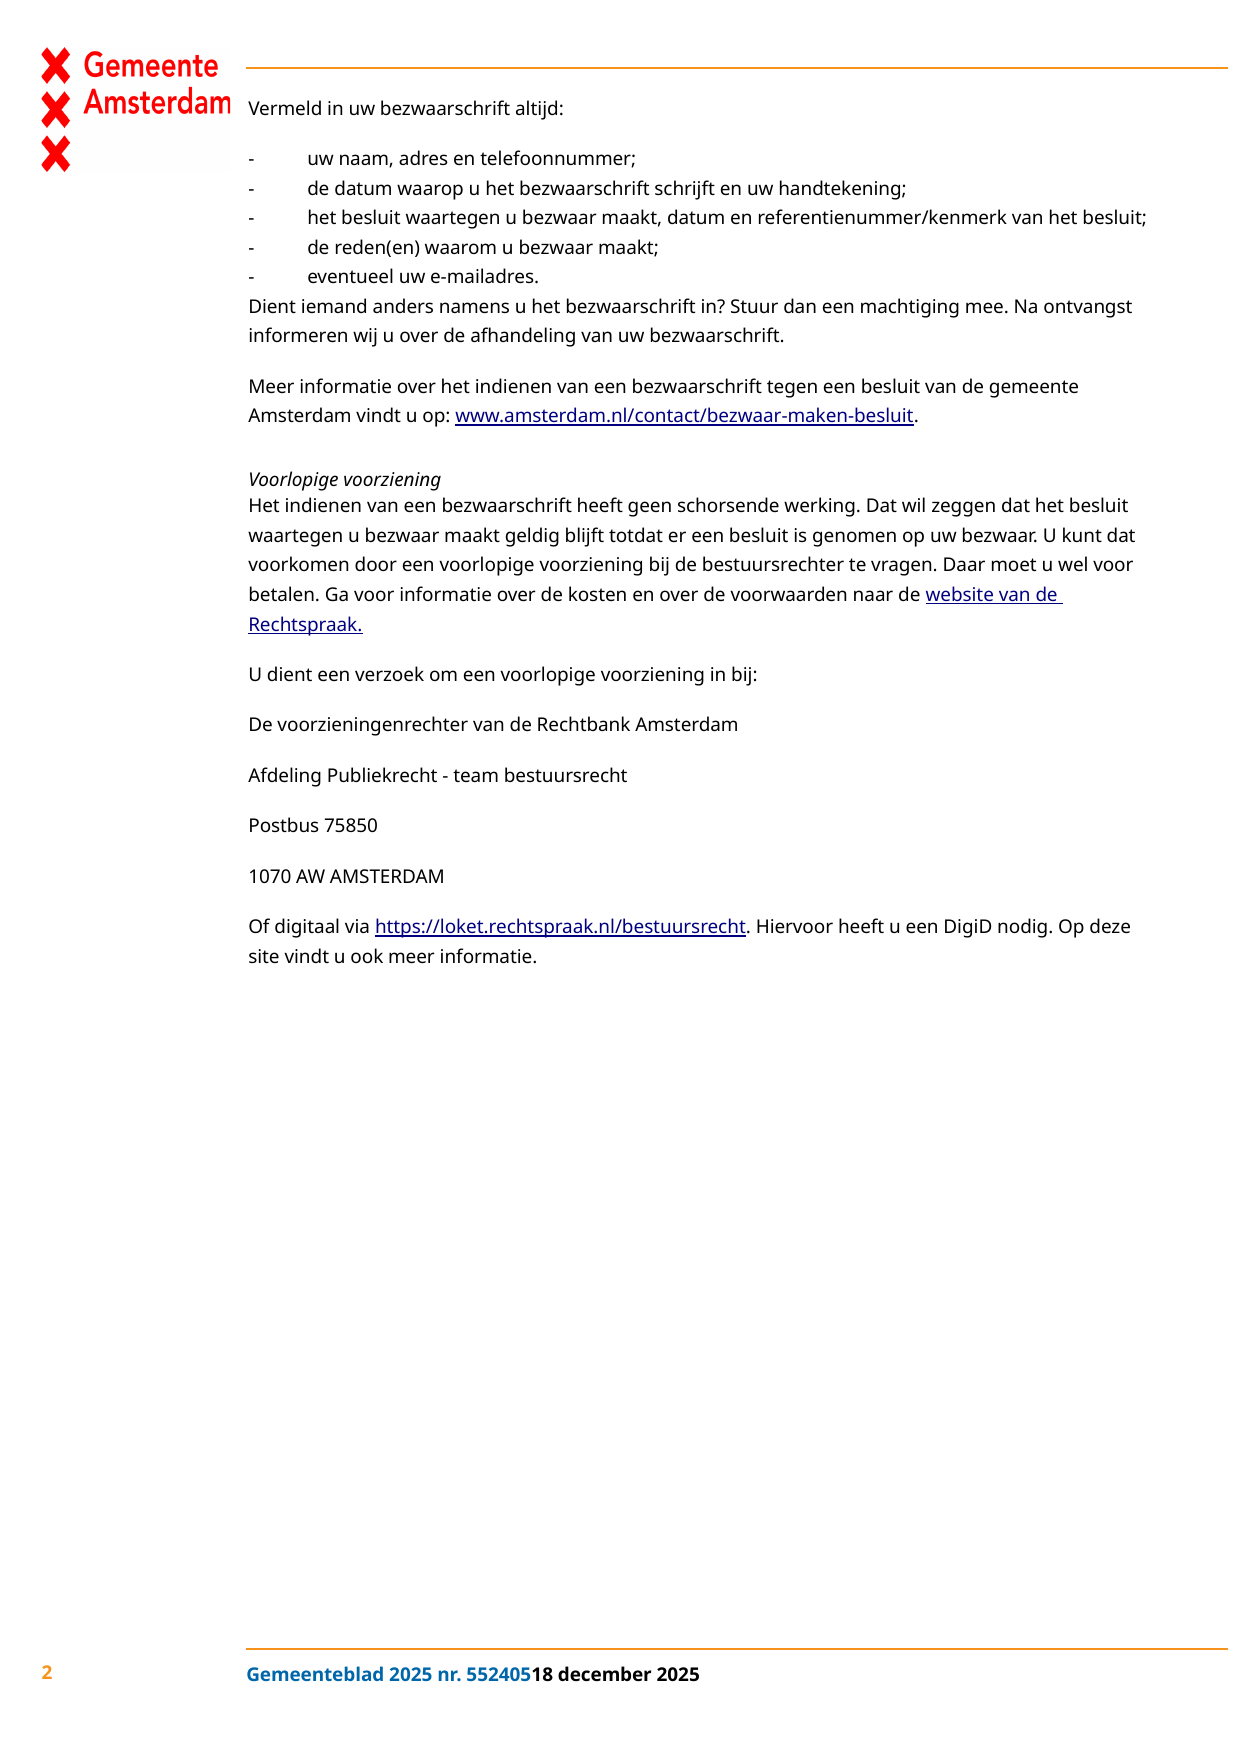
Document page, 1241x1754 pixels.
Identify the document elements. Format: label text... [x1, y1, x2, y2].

picture [41, 47, 231, 172]
text 1070 AW AMSTERDAM [248, 863, 1152, 888]
list de datum waarop u het bezwaarschrift schrijft en uw handtekening; [248, 175, 1152, 201]
text Het indienen van een bezwaarschrift heeft geen schorsende werking. Dat wil zeggen dat het besluit waartegen u bezwaar maakt geldig blijft totdat er een besluit is genomen op uw bezwaar. U kunt dat voorkomen door een voorlopige voorziening bij de bestuursrechter te vragen. Daar moet u wel voor betalen. Ga voor informatie over de kosten en over de voorwaarden naar de website van de Rechtspraak. [248, 492, 1152, 636]
text Voorlopige voorziening [248, 467, 1152, 492]
text Afdeling Publiekrecht - team bestuursrecht [248, 762, 1152, 788]
text U dient een verzoek om een voorlopige voorziening in bij: [248, 661, 1152, 687]
text Of digitaal via https://loket.rechtspraak.nl/bestuursrecht. Hiervoor heeft u een DigiD nodig. Op deze site vindt u ook meer informatie. [248, 913, 1152, 968]
list eventueel uw e-mailadres. [248, 263, 1152, 289]
list uw naam, adres en telefoonnummer; [248, 145, 1152, 171]
text Postbus 75850 [248, 812, 1152, 838]
list de reden(en) waarom u bezwaar maakt; [248, 234, 1152, 260]
text De voorzieningenrechter van de Rechtbank Amsterdam [248, 712, 1152, 737]
text Vermeld in uw bezwaarschrift altijd: [248, 95, 1152, 121]
list het besluit waartegen u bezwaar maakt, datum en referentienummer/kenmerk van het besluit; [248, 204, 1152, 230]
text Meer informatie over het indienen van een bezwaarschrift tegen een besluit van de gemeente Amsterdam vindt u op: www.amsterdam.nl/contact/bezwaar-maken-besluit. [248, 373, 1152, 428]
text Dient iemand anders namens u het bezwaarschrift in? Stuur dan een machtiging mee. Na ontvangst informeren wij u over de afhandeling van uw bezwaarschrift. [248, 293, 1152, 348]
